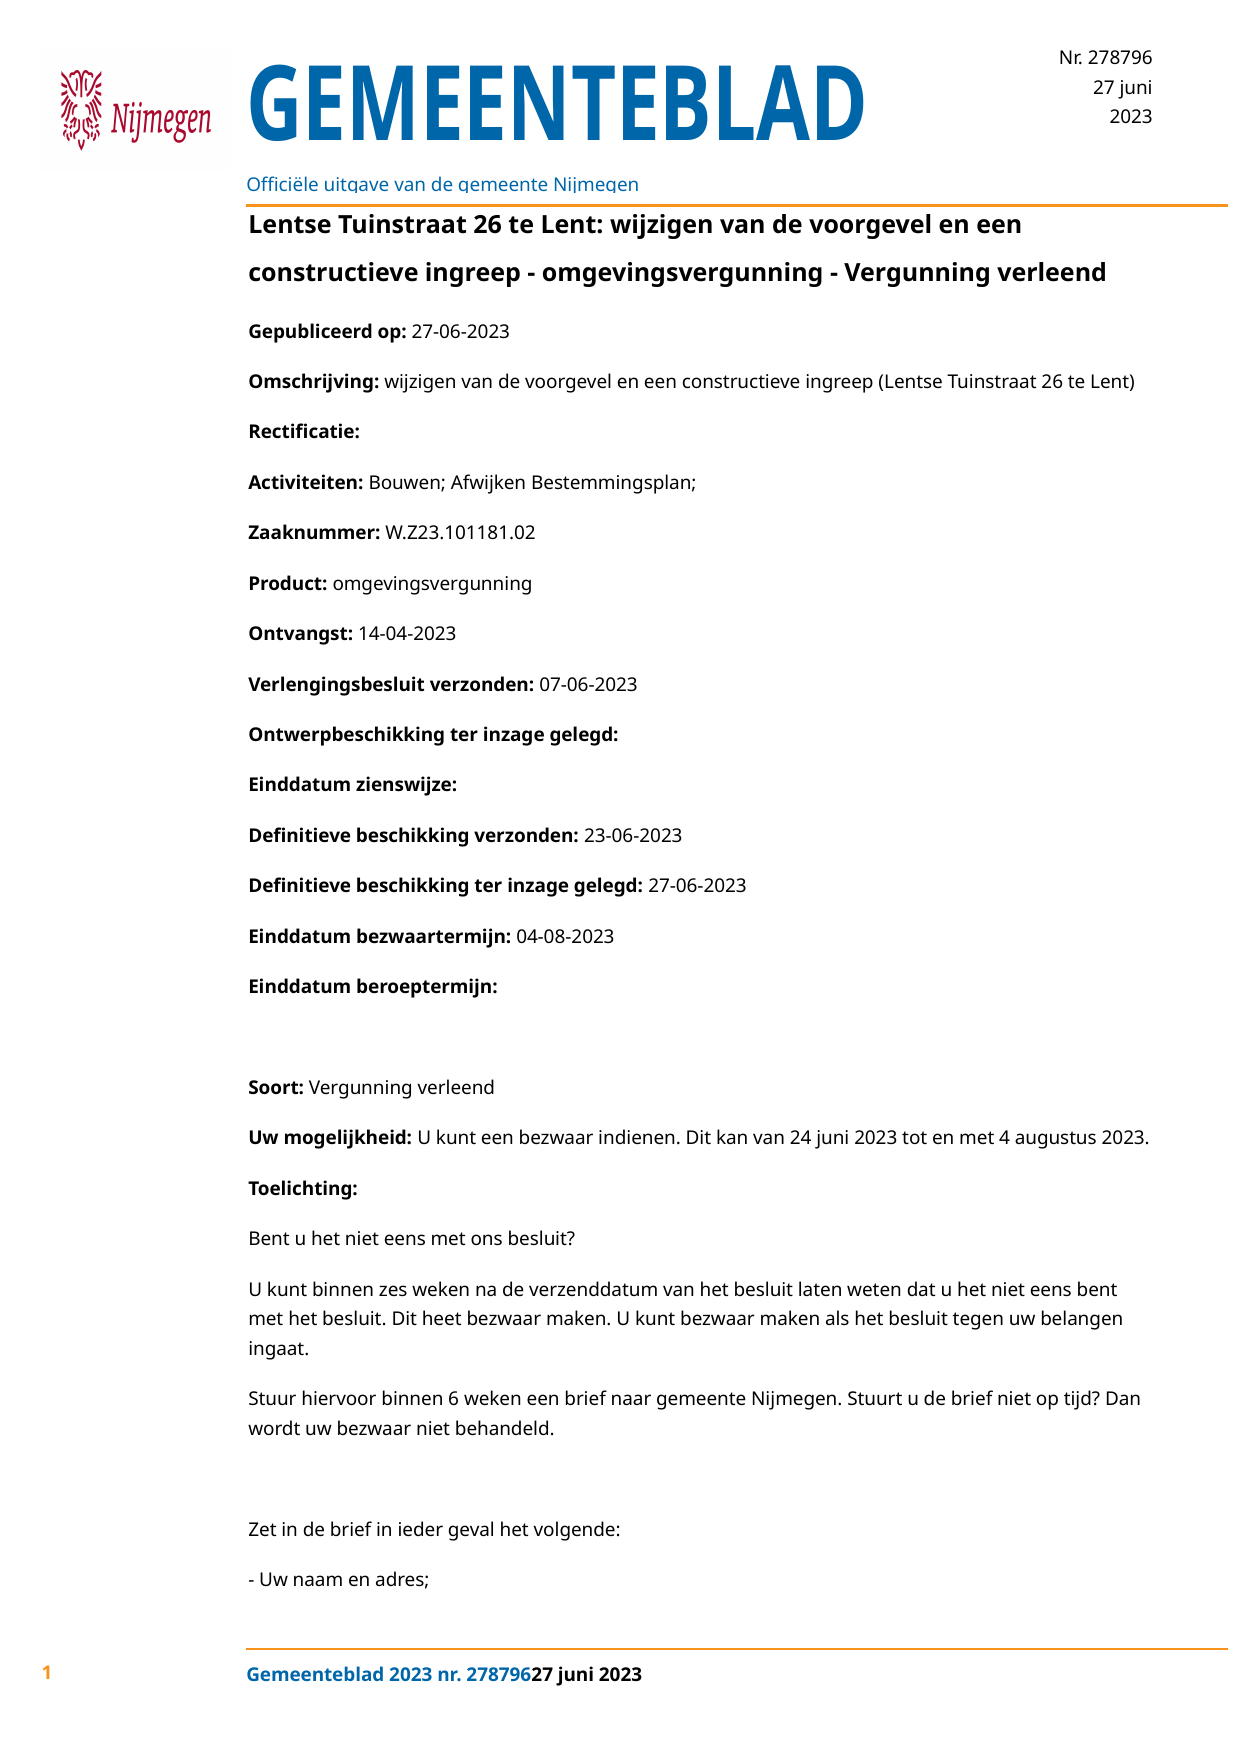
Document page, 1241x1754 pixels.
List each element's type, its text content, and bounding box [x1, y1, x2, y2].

text Rectificatie: [248, 419, 1152, 444]
text Omschrijving: wijzigen van de voorgevel en een constructieve ingreep (Lentse Tuinstraat 26 te Lent) [248, 368, 1152, 394]
text Einddatum beroeptermijn: [248, 973, 1152, 999]
text - Uw naam en adres; [248, 1566, 1152, 1592]
text Einddatum bezwaartermijn: 04-08-2023 [248, 923, 1152, 949]
text Ontwerpbeschikking ter inzage gelegd: [248, 721, 1152, 747]
text Lentse Tuinstraat 26 te Lent: wijzigen van de voorgevel en een constructieve ingreep - omgevingsvergunning - Vergunning verleend [248, 207, 1152, 288]
text Gepubliceerd op: 27-06-2023 [248, 318, 1152, 344]
text Soort: Vergunning verleend [248, 1074, 1152, 1100]
text Toelichting: [248, 1175, 1152, 1201]
text Product: omgevingsvergunning [248, 570, 1152, 596]
text Ontvangst: 14-04-2023 [248, 620, 1152, 646]
picture [41, 47, 231, 172]
text Stuur hiervoor binnen 6 weken een brief naar gemeente Nijmegen. Stuurt u de brief niet op tijd? Dan wordt uw bezwaar niet behandeld. [248, 1385, 1152, 1441]
text Verlengingsbesluit verzonden: 07-06-2023 [248, 671, 1152, 697]
text Einddatum zienswijze: [248, 772, 1152, 797]
text Zaaknummer: W.Z23.101181.02 [248, 519, 1152, 545]
text Zet in de brief in ieder geval het volgende: [248, 1516, 1152, 1542]
text Uw mogelijkheid: U kunt een bezwaar indienen. Dit kan van 24 juni 2023 tot en met 4 augustus 2023. [248, 1124, 1152, 1150]
text Definitieve beschikking verzonden: 23-06-2023 [248, 822, 1152, 848]
text Bent u het niet eens met ons besluit? [248, 1225, 1152, 1251]
text U kunt binnen zes weken na de verzenddatum van het besluit laten weten dat u het niet eens bent met het besluit. Dit heet bezwaar maken. U kunt bezwaar maken als het besluit tegen uw belangen ingaat. [248, 1276, 1152, 1361]
text Activiteiten: Bouwen; Afwijken Bestemmingsplan; [248, 469, 1152, 495]
text Definitieve beschikking ter inzage gelegd: 27-06-2023 [248, 872, 1152, 898]
